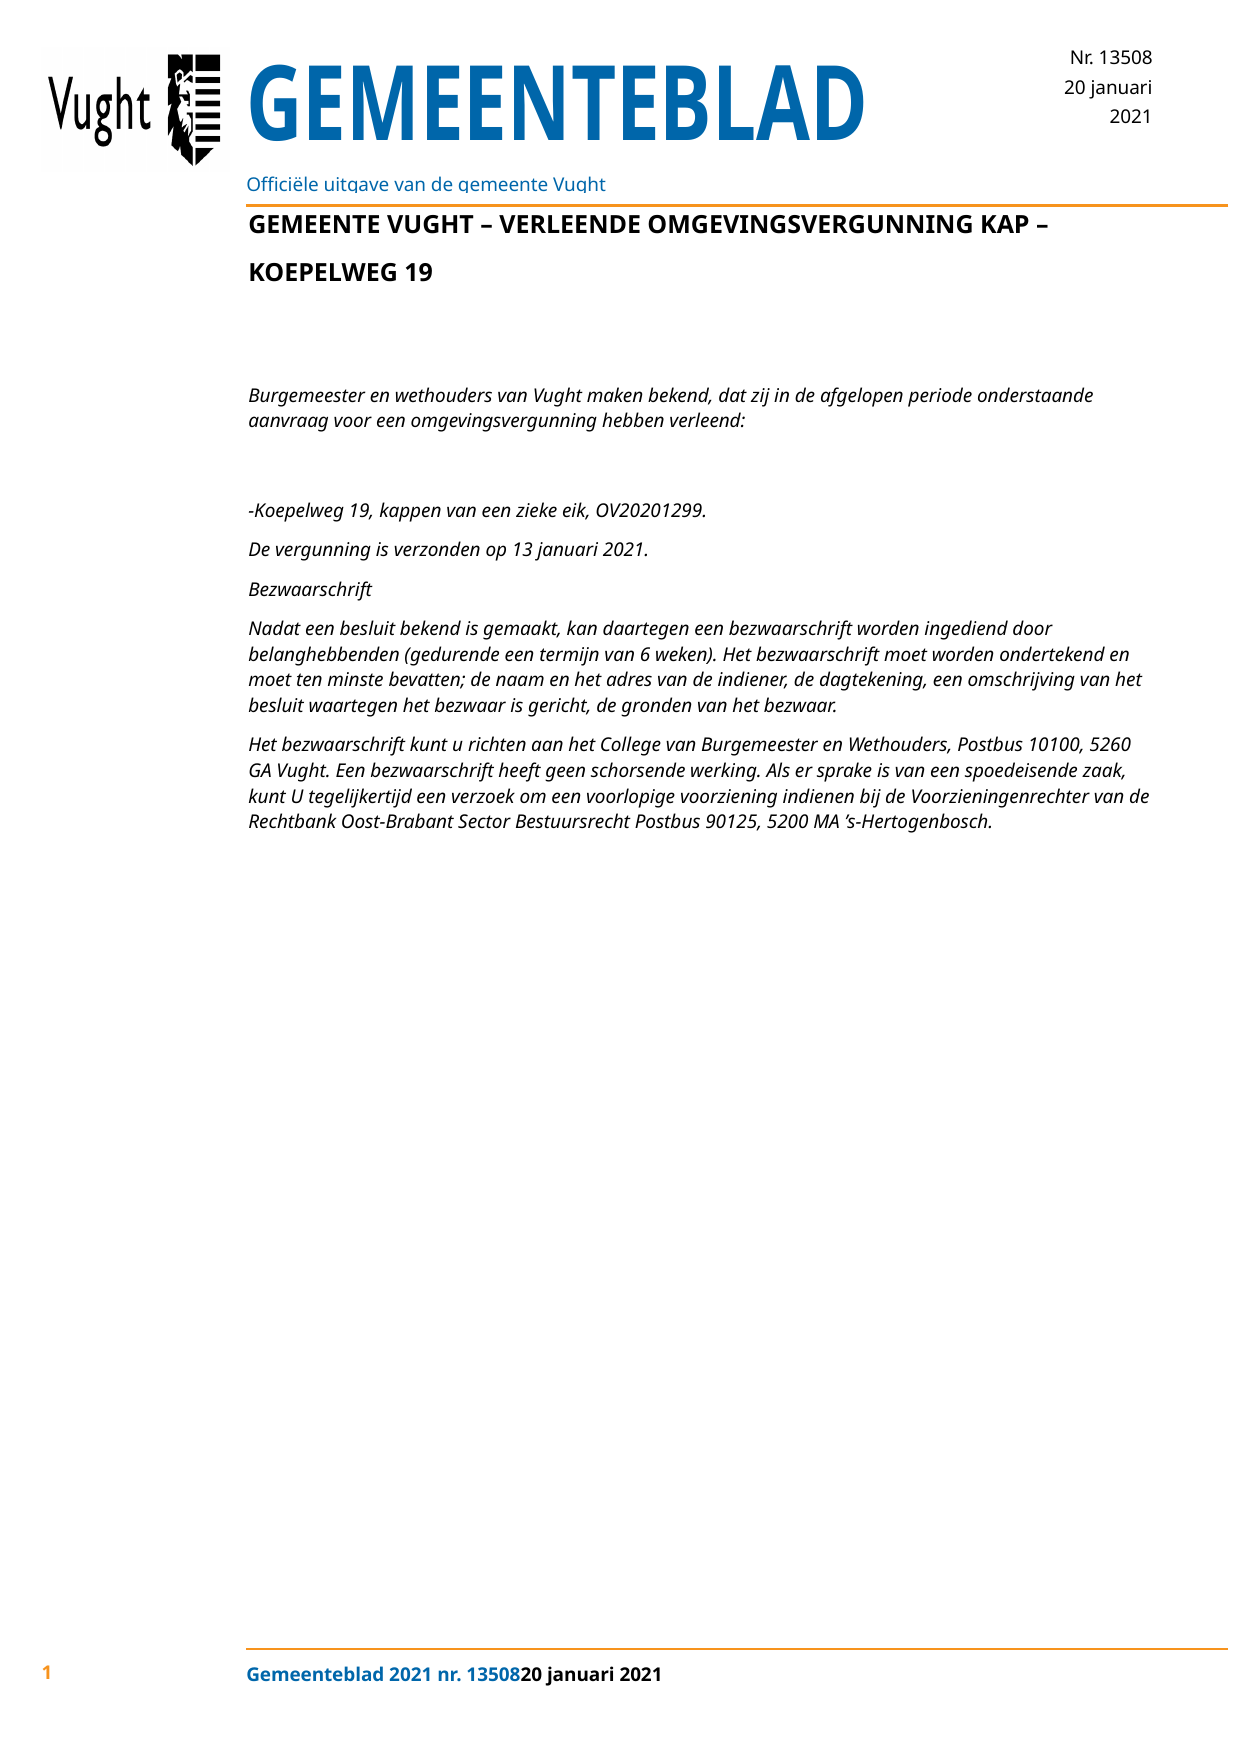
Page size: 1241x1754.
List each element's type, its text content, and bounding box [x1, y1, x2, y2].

text Burgemeester en wethouders van Vught maken bekend, dat zij in de afgelopen periode onderstaande aanvraag voor een omgevingsvergunning hebben verleend: [248, 382, 1152, 433]
text -Koepelweg 19, kappen van een zieke eik, OV20201299. [248, 497, 1152, 523]
text GEMEENTE VUGHT – VERLEENDE OMGEVINGSVERGUNNING KAP – KOEPELWEG 19 [248, 207, 1152, 288]
text Nadat een besluit bekend is gemaakt, kan daartegen een bezwaarschrift worden ingediend door belanghebbenden (gedurende een termijn van 6 weken). Het bezwaarschrift moet worden ondertekend en moet ten minste bevatten; de naam en het adres van de indiener, de dagtekening, een omschrijving van het besluit waartegen het bezwaar is gericht, de gronden van het bezwaar. [248, 615, 1152, 718]
text Bezwaarschrift [248, 576, 1152, 602]
text Het bezwaarschrift kunt u richten aan het College van Burgemeester en Wethouders, Postbus 10100, 5260 GA Vught. Een bezwaarschrift heeft geen schorsende werking. Als er sprake is van een spoedeisende zaak, kunt U tegelijkertijd een verzoek om een voorlopige voorziening indienen bij de Voorzieningenrechter van de Rechtbank Oost-Brabant Sector Bestuursrecht Postbus 90125, 5200 MA ’s-Hertogenbosch. [248, 732, 1152, 834]
text De vergunning is verzonden op 13 januari 2021. [248, 537, 1152, 562]
picture [41, 47, 231, 172]
